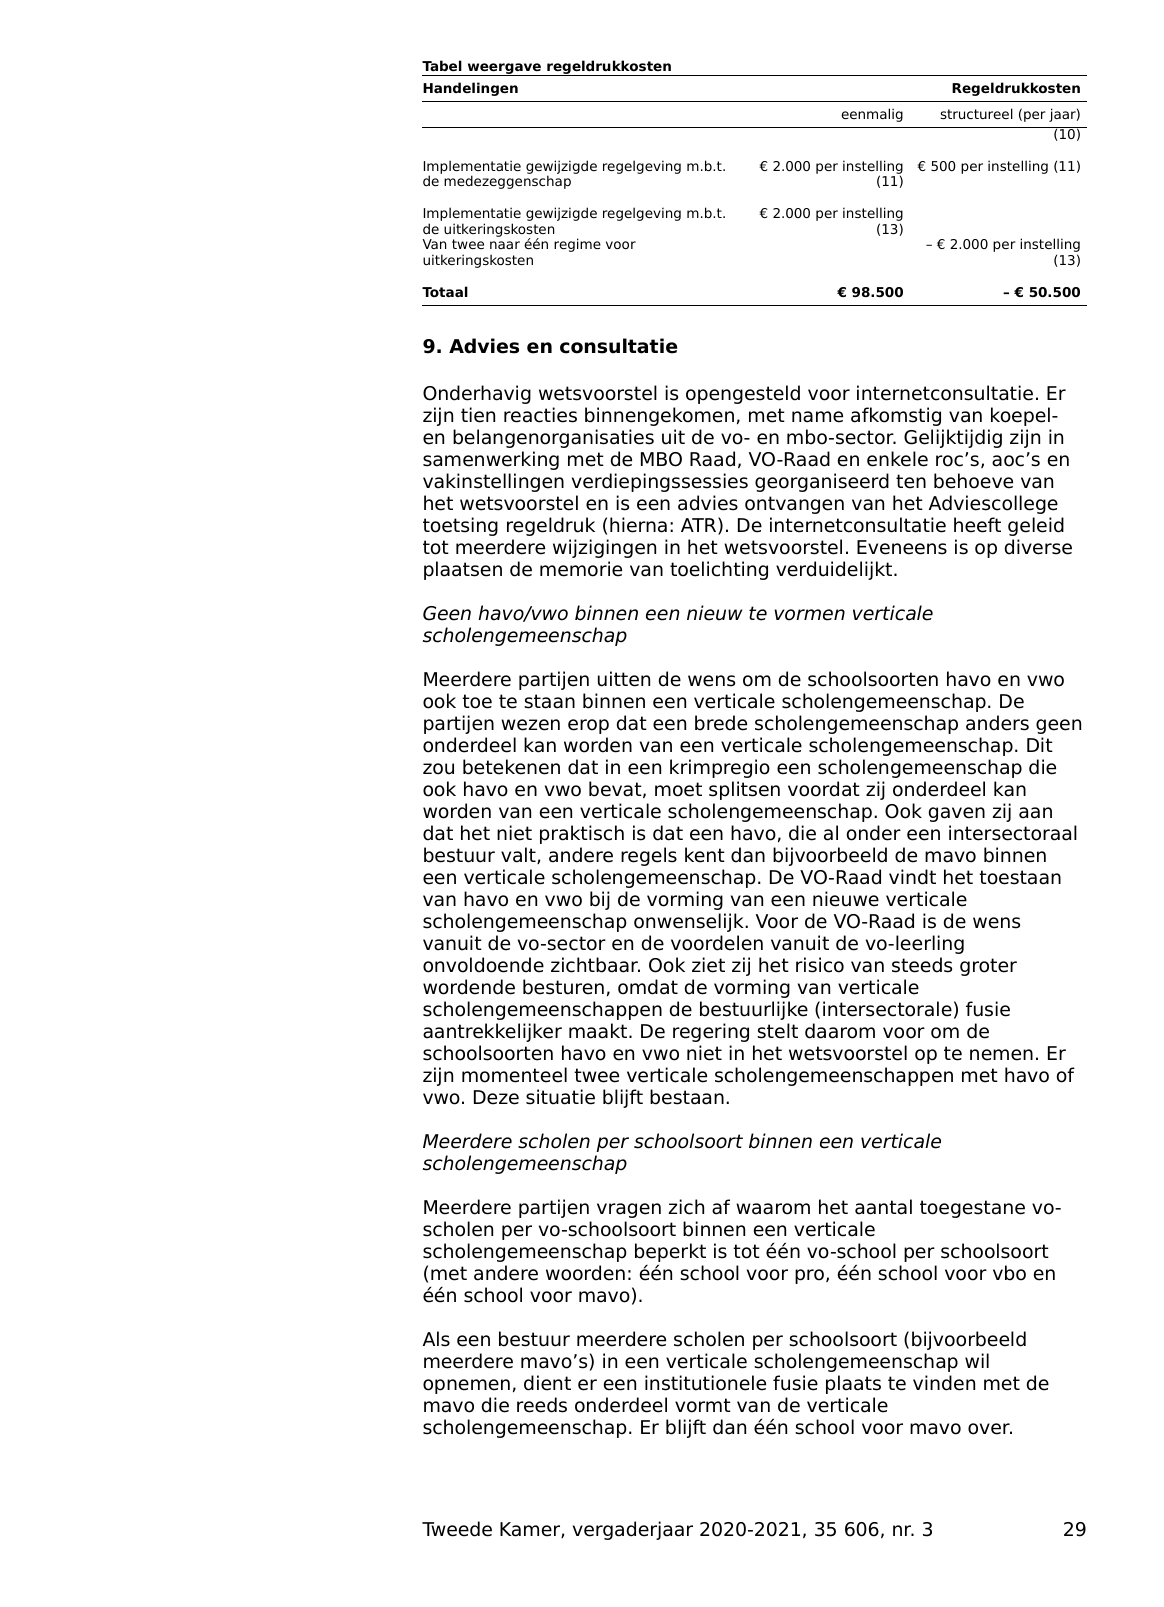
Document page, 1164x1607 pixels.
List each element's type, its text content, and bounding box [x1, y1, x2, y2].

table_cell – € 50.500 [910, 284, 1087, 305]
table_cell Totaal [422, 284, 732, 305]
text Als een bestuur meerdere scholen per schoolsoort (bijvoorbeeld meerdere mavo’s) in een verticale scholengemeenschap wil opnemen, dient er een institutionele fusie plaats te vinden met de mavo die reeds onderdeel vormt van de verticale scholengemeenschap. Er blijft dan één school voor mavo over. [422, 1329, 1087, 1439]
table_cell Van twee naar één regime voor uitkeringskosten [422, 237, 732, 269]
text Onderhavig wetsvoorstel is opengesteld voor internetconsultatie. Er zijn tien reacties binnengekomen, met name afkomstig van koepel- en belangenorganisaties uit de vo- en mbo-sector. Gelijktijdig zijn in samenwerking met de MBO Raad, VO-Raad en enkele roc’s, aoc’s en vakinstellingen verdiepingssessies georganiseerd ten behoeve van het wetsvoorstel en is een advies ontvangen van het Adviescollege toetsing regeldruk (hierna: ATR). De internetconsultatie heeft geleid tot meerdere wijzigingen in het wetsvoorstel. Eveneens is op diverse plaatsen de memorie van toelichting verduidelijkt. [422, 383, 1087, 581]
text Meerdere partijen uitten de wens om de schoolsoorten havo en vwo ook toe te staan binnen een verticale scholengemeenschap. De partijen wezen erop dat een brede scholengemeenschap anders geen onderdeel kan worden van een verticale scholengemeenschap. Dit zou betekenen dat in een krimpregio een scholengemeenschap die ook havo en vwo bevat, moet splitsen voordat zij onderdeel kan worden van een verticale scholengemeenschap. Ook gaven zij aan dat het niet praktisch is dat een havo, die al onder een intersectoraal bestuur valt, andere regels kent dan bijvoorbeeld de mavo binnen een verticale scholengemeenschap. De VO-Raad vindt het toestaan van havo en vwo bij de vorming van een nieuwe verticale scholengemeenschap onwenselijk. Voor de VO-Raad is de wens vanuit de vo-sector en de voordelen vanuit de vo-leerling onvoldoende zichtbaar. Ook ziet zij het risico van steeds groter wordende besturen, omdat de vorming van verticale scholengemeenschappen de bestuurlijke (intersectorale) fusie aantrekkelijker maakt. De regering stelt daarom voor om de schoolsoorten havo en vwo niet in het wetsvoorstel op te nemen. Er zijn momenteel twee verticale scholengemeenschappen met havo of vwo. Deze situatie blijft bestaan. [422, 669, 1087, 1108]
table_cell € 2.000 per instelling (13) [732, 206, 909, 237]
table_cell Implementatie gewijzigde regelgeving m.b.t. de medezeggenschap [422, 159, 732, 190]
table_cell [732, 237, 909, 269]
table_cell [732, 269, 909, 284]
table_cell € 2.000 per instelling (11) [732, 159, 909, 190]
table_cell [910, 269, 1087, 284]
table_cell [910, 190, 1087, 206]
table_cell € 500 per instelling (11) [910, 159, 1087, 190]
subtitle Geen havo/vwo binnen een nieuw te vormen verticale scholengemeenschap [422, 603, 1087, 647]
table_cell [422, 102, 732, 127]
table_cell [732, 190, 909, 206]
table_cell [732, 128, 909, 143]
table_cell Handelingen [422, 76, 732, 101]
table_cell [422, 143, 732, 158]
table_cell [910, 143, 1087, 158]
text Meerdere partijen vragen zich af waarom het aantal toegestane vo-scholen per vo-schoolsoort binnen een verticale scholengemeenschap beperkt is tot één vo-school per schoolsoort (met andere woorden: één school voor pro, één school voor vbo en één school voor mavo). [422, 1197, 1087, 1307]
table_cell [422, 190, 732, 206]
table_cell – € 2.000 per instelling (13) [910, 237, 1087, 269]
table_cell [732, 143, 909, 158]
table_cell [422, 269, 732, 284]
table_cell eenmalig [732, 102, 909, 127]
table_cell (10) [910, 128, 1087, 143]
subtitle Meerdere scholen per schoolsoort binnen een verticale scholengemeenschap [422, 1131, 1087, 1175]
table_cell € 98.500 [732, 284, 909, 305]
table_cell Implementatie gewijzigde regelgeving m.b.t. de uitkeringskosten [422, 206, 732, 237]
table_cell Regeldrukkosten [732, 76, 1087, 101]
table_cell [422, 128, 732, 143]
table_cell structureel (per jaar) [910, 102, 1087, 127]
table_header Tabel weergave regeldrukkosten [422, 59, 1087, 75]
table_cell [910, 206, 1087, 237]
subtitle 9. Advies en consultatie [422, 336, 1087, 358]
